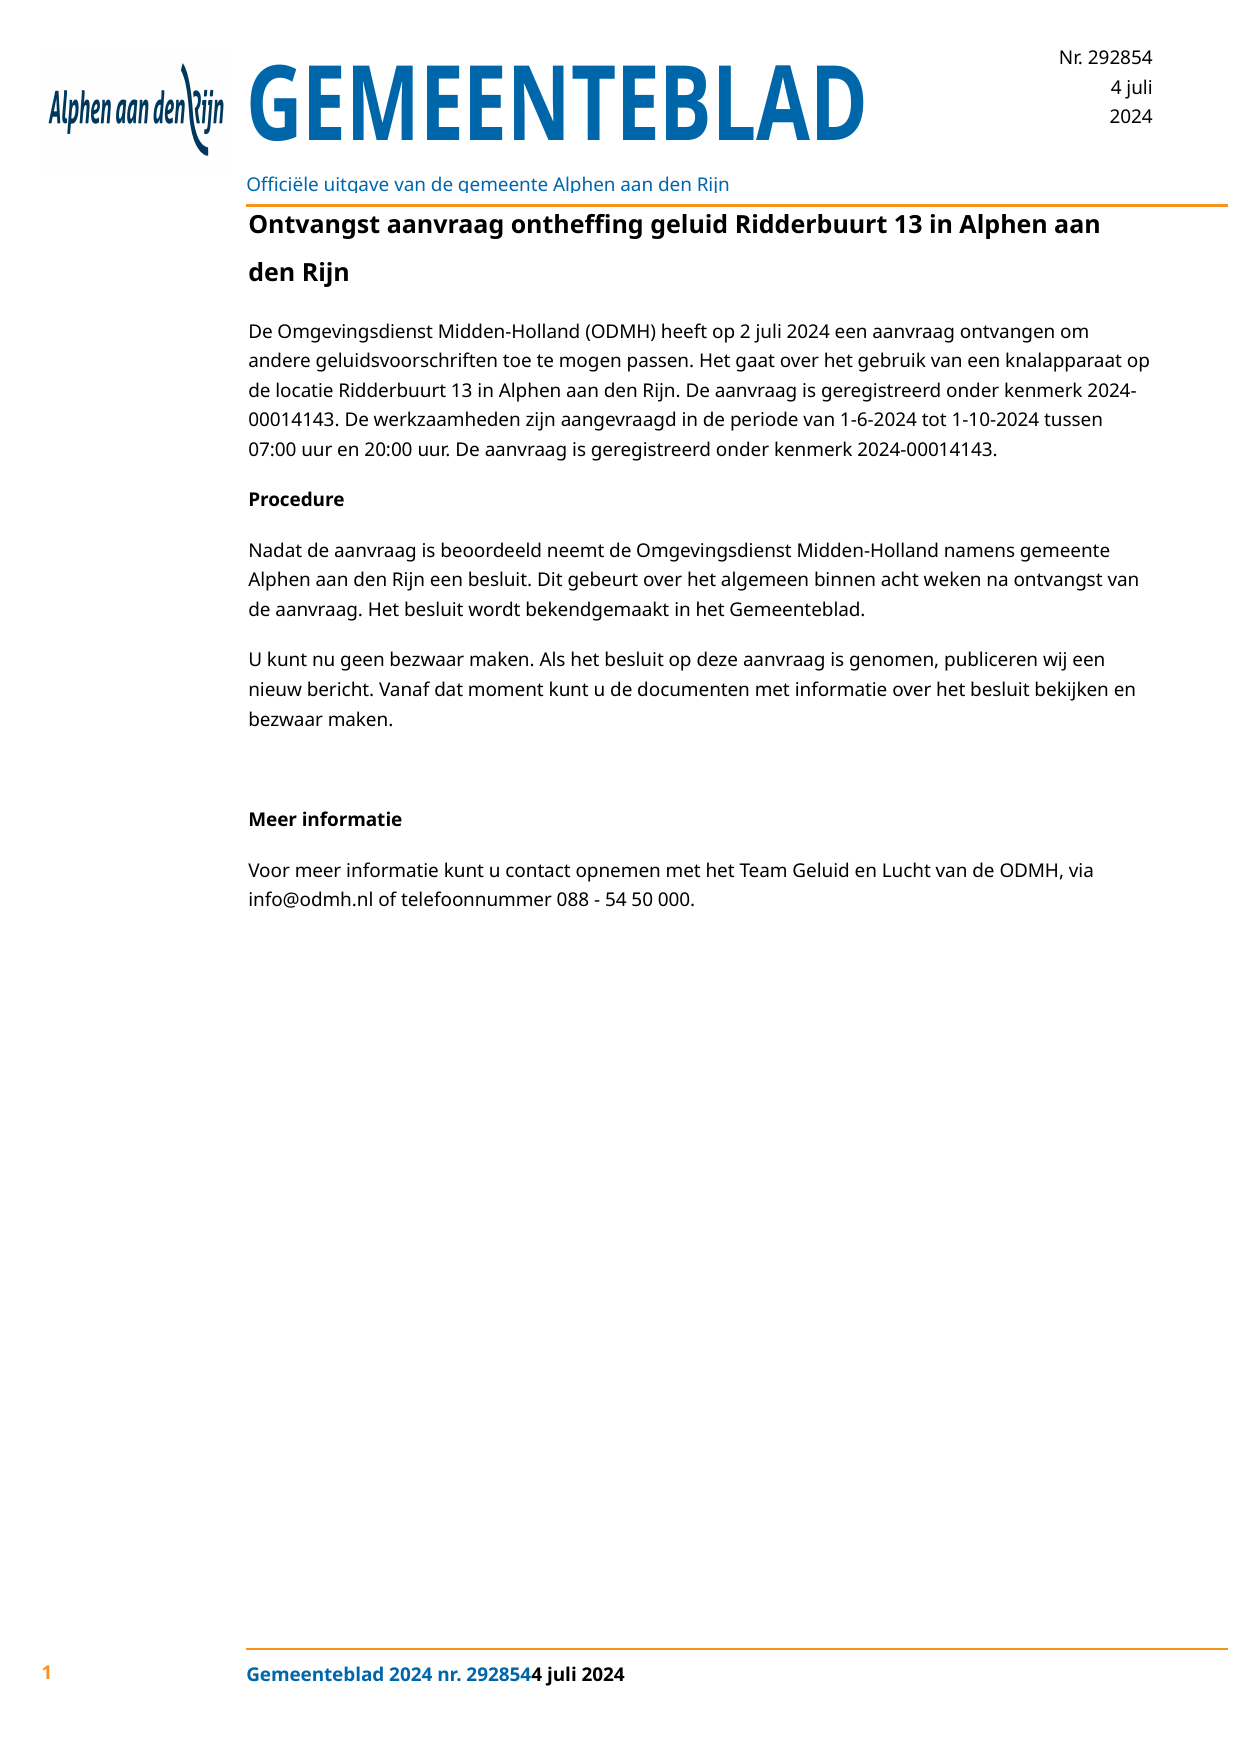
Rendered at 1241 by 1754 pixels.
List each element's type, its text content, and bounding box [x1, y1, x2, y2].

picture [41, 47, 231, 172]
text Nadat de aanvraag is beoordeeld neemt de Omgevingsdienst Midden-Holland namens gemeente Alphen aan den Rijn een besluit. Dit gebeurt over het algemeen binnen acht weken na ontvangst van de aanvraag. Het besluit wordt bekendgemaakt in het Gemeenteblad. [248, 537, 1152, 622]
text De Omgevingsdienst Midden-Holland (ODMH) heeft op 2 juli 2024 een aanvraag ontvangen om andere geluidsvoorschriften toe te mogen passen. Het gaat over het gebruik van een knalapparaat op de locatie Ridderbuurt 13 in Alphen aan den Rijn. De aanvraag is geregistreerd onder kenmerk 2024-00014143. De werkzaamheden zijn aangevraagd in de periode van 1-6-2024 tot 1-10-2024 tussen 07:00 uur en 20:00 uur. De aanvraag is geregistreerd onder kenmerk 2024-00014143. [248, 318, 1152, 462]
text Ontvangst aanvraag ontheffing geluid Ridderbuurt 13 in Alphen aan den Rijn [248, 207, 1152, 288]
text Voor meer informatie kunt u contact opnemen met het Team Geluid en Lucht van de ODMH, via info@odmh.nl of telefoonnummer 088 - 54 50 000. [248, 857, 1152, 912]
text Procedure [248, 487, 1152, 512]
text U kunt nu geen bezwaar maken. Als het besluit op deze aanvraag is genomen, publiceren wij een nieuw bericht. Vanaf dat moment kunt u de documenten met informatie over het besluit bekijken en bezwaar maken. [248, 647, 1152, 732]
text Meer informatie [248, 807, 1152, 832]
